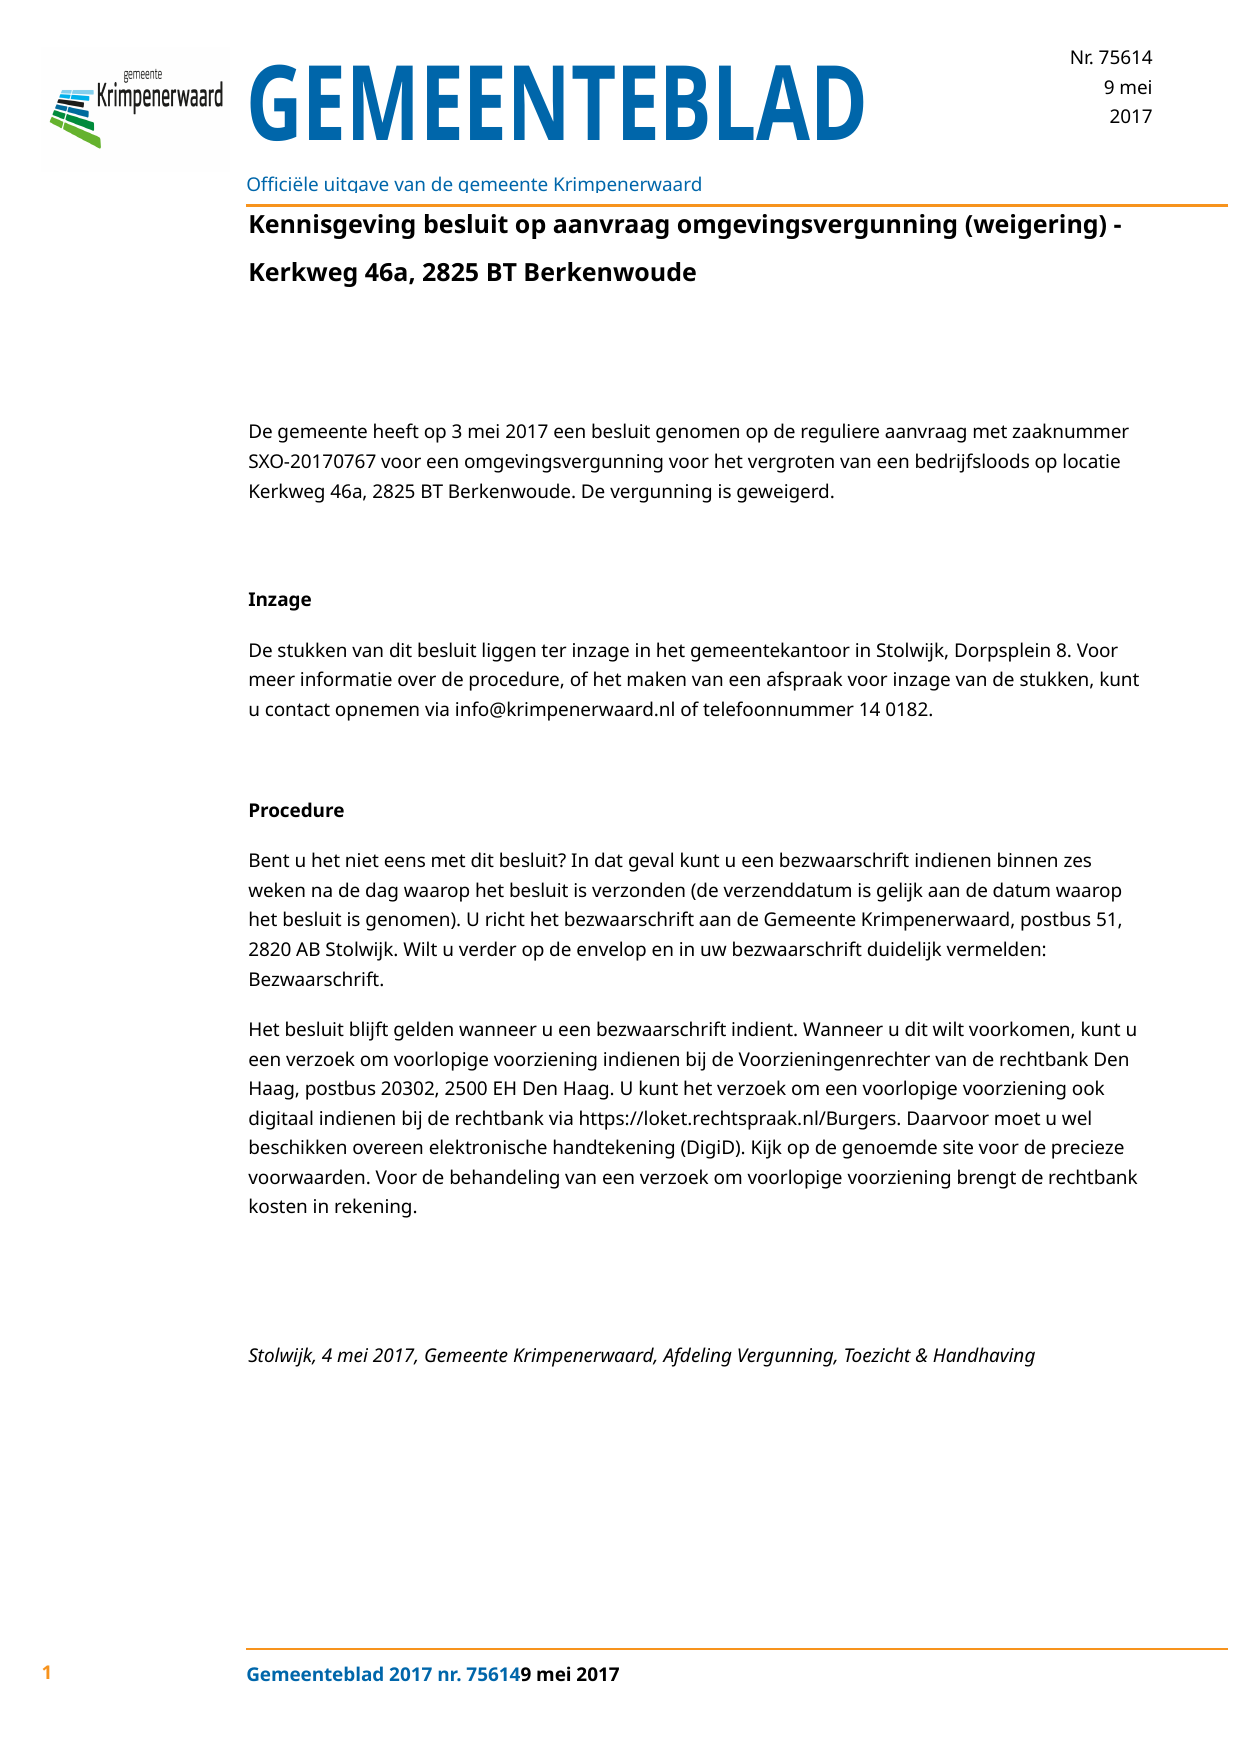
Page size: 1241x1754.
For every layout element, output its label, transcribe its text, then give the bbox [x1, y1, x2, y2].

text Bent u het niet eens met dit besluit? In dat geval kunt u een bezwaarschrift indienen binnen zes weken na de dag waarop het besluit is verzonden (de verzenddatum is gelijk aan de datum waarop het besluit is genomen). U richt het bezwaarschrift aan de Gemeente Krimpenerwaard, postbus 51, 2820 AB Stolwijk. Wilt u verder op de envelop en in uw bezwaarschrift duidelijk vermelden: Bezwaarschrift. [248, 847, 1152, 992]
text De gemeente heeft op 3 mei 2017 een besluit genomen op de reguliere aanvraag met zaaknummer SXO-20170767 voor een omgevingsvergunning voor het vergroten van een bedrijfsloods op locatie Kerkweg 46a, 2825 BT Berkenwoude. De vergunning is geweigerd. [248, 419, 1152, 504]
text Kennisgeving besluit op aanvraag omgevingsvergunning (weigering) - Kerkweg 46a, 2825 BT Berkenwoude [248, 207, 1152, 288]
picture [41, 47, 231, 172]
text Procedure [248, 797, 1152, 823]
text De stukken van dit besluit liggen ter inzage in het gemeentekantoor in Stolwijk, Dorpsplein 8. Voor meer informatie over de procedure, of het maken van een afspraak voor inzage van de stukken, kunt u contact opnemen via info@krimpenerwaard.nl of telefoonnummer 14 0182. [248, 637, 1152, 722]
text Inzage [248, 583, 1152, 612]
text Het besluit blijft gelden wanneer u een bezwaarschrift indient. Wanneer u dit wilt voorkomen, kunt u een verzoek om voorlopige voorziening indienen bij de Voorzieningenrechter van de rechtbank Den Haag, postbus 20302, 2500 EH Den Haag. U kunt het verzoek om een voorlopige voorziening ook digitaal indienen bij de rechtbank via https://loket.rechtspraak.nl/Burgers. Daarvoor moet u wel beschikken overeen elektronische handtekening (DigiD). Kijk op de genoemde site voor de precieze voorwaarden. Voor de behandeling van een verzoek om voorlopige voorziening brengt de rechtbank kosten in rekening. [248, 1016, 1152, 1219]
text Stolwijk, 4 mei 2017, Gemeente Krimpenerwaard, Afdeling Vergunning, Toezicht & Handhaving [248, 1342, 1152, 1368]
